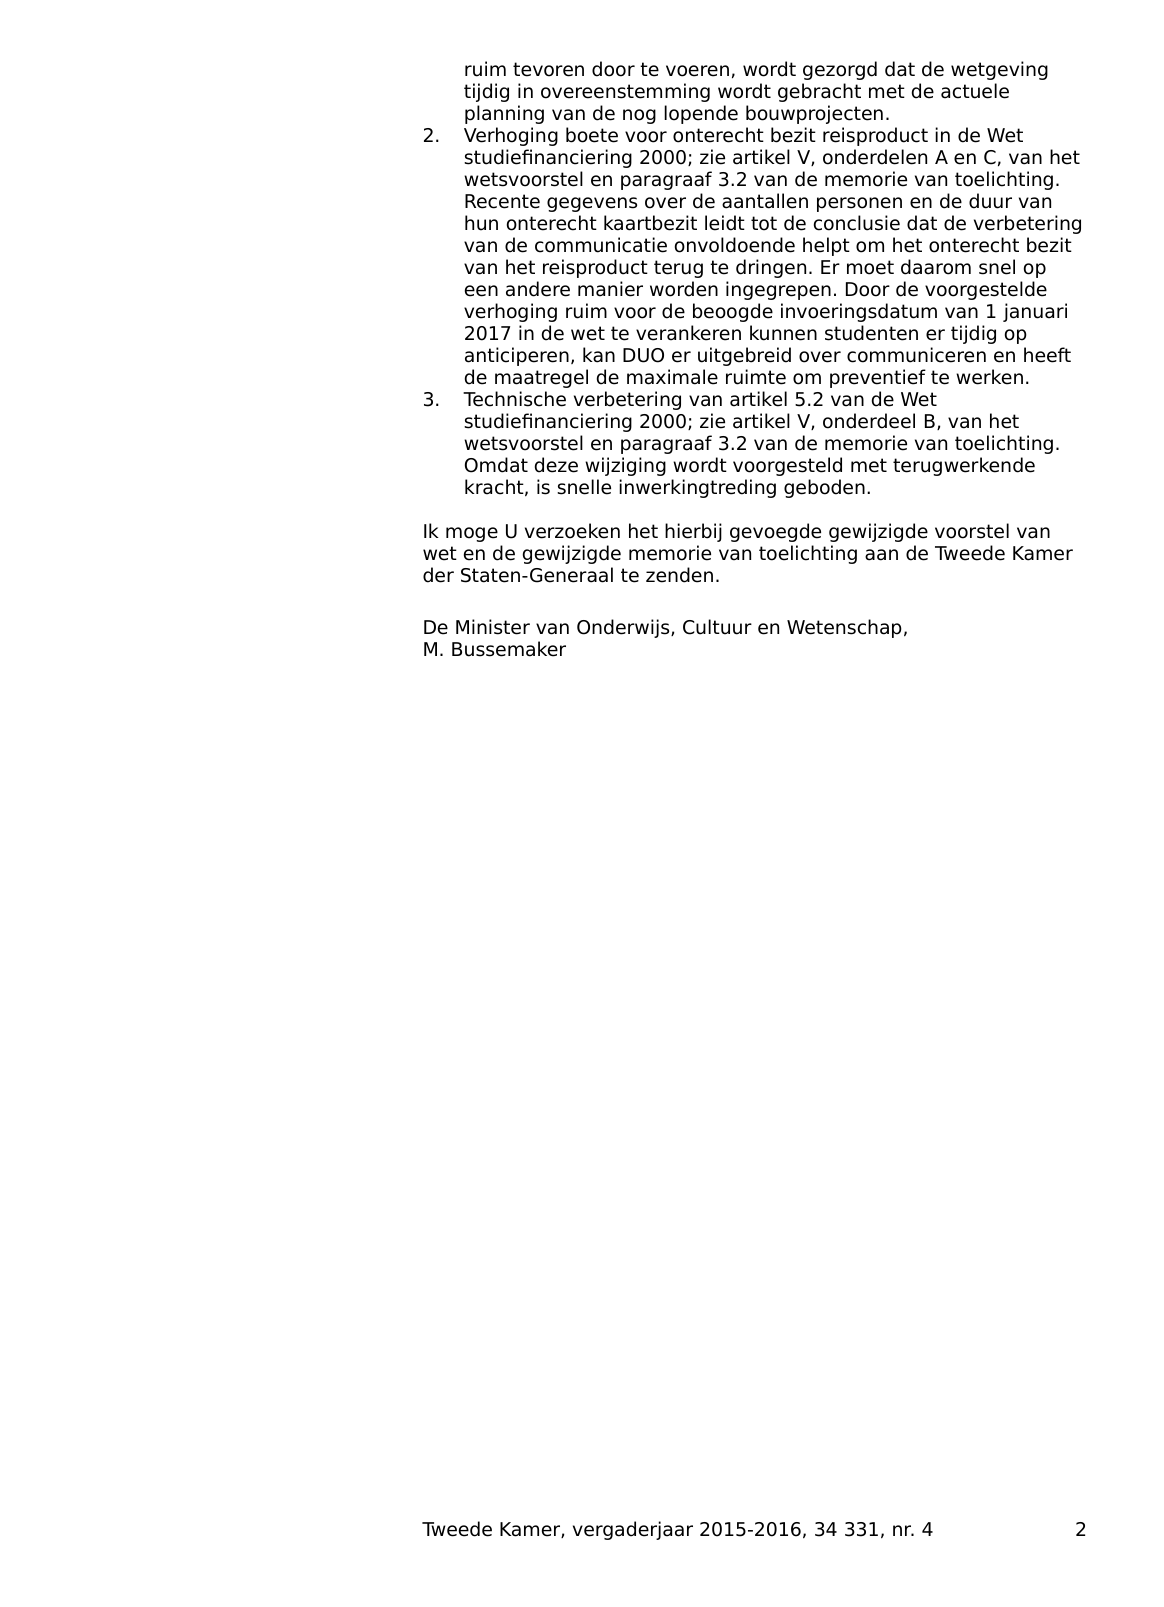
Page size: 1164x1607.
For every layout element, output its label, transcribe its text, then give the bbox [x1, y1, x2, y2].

text De Minister van Onderwijs, Cultuur en Wetenschap, M. Bussemaker [422, 617, 1087, 661]
text 2. Verhoging boete voor onterecht bezit reisproduct in de Wet studiefinanciering 2000; zie artikel V, onderdelen A en C, van het wetsvoorstel en paragraaf 3.2 van de memorie van toelichting. Recente gegevens over de aantallen personen en de duur van hun onterecht kaartbezit leidt tot de conclusie dat de verbetering van de communicatie onvoldoende helpt om het onterecht bezit van het reisproduct terug te dringen. Er moet daarom snel op een andere manier worden ingegrepen. Door de voorgestelde verhoging ruim voor de beoogde invoeringsdatum van 1 januari 2017 in de wet te verankeren kunnen studenten er tijdig op anticiperen, kan DUO er uitgebreid over communiceren en heeft de maatregel de maximale ruimte om preventief te werken. [422, 125, 1087, 389]
text Ik moge U verzoeken het hierbij gevoegde gewijzigde voorstel van wet en de gewijzigde memorie van toelichting aan de Tweede Kamer der Staten-Generaal te zenden. [422, 521, 1087, 587]
text ruim tevoren door te voeren, wordt gezorgd dat de wetgeving tijdig in overeenstemming wordt gebracht met de actuele planning van de nog lopende bouwprojecten. [422, 59, 1087, 125]
text 3. Technische verbetering van artikel 5.2 van de Wet studiefinanciering 2000; zie artikel V, onderdeel B, van het wetsvoorstel en paragraaf 3.2 van de memorie van toelichting. Omdat deze wijziging wordt voorgesteld met terugwerkende kracht, is snelle inwerkingtreding geboden. [422, 389, 1087, 499]
